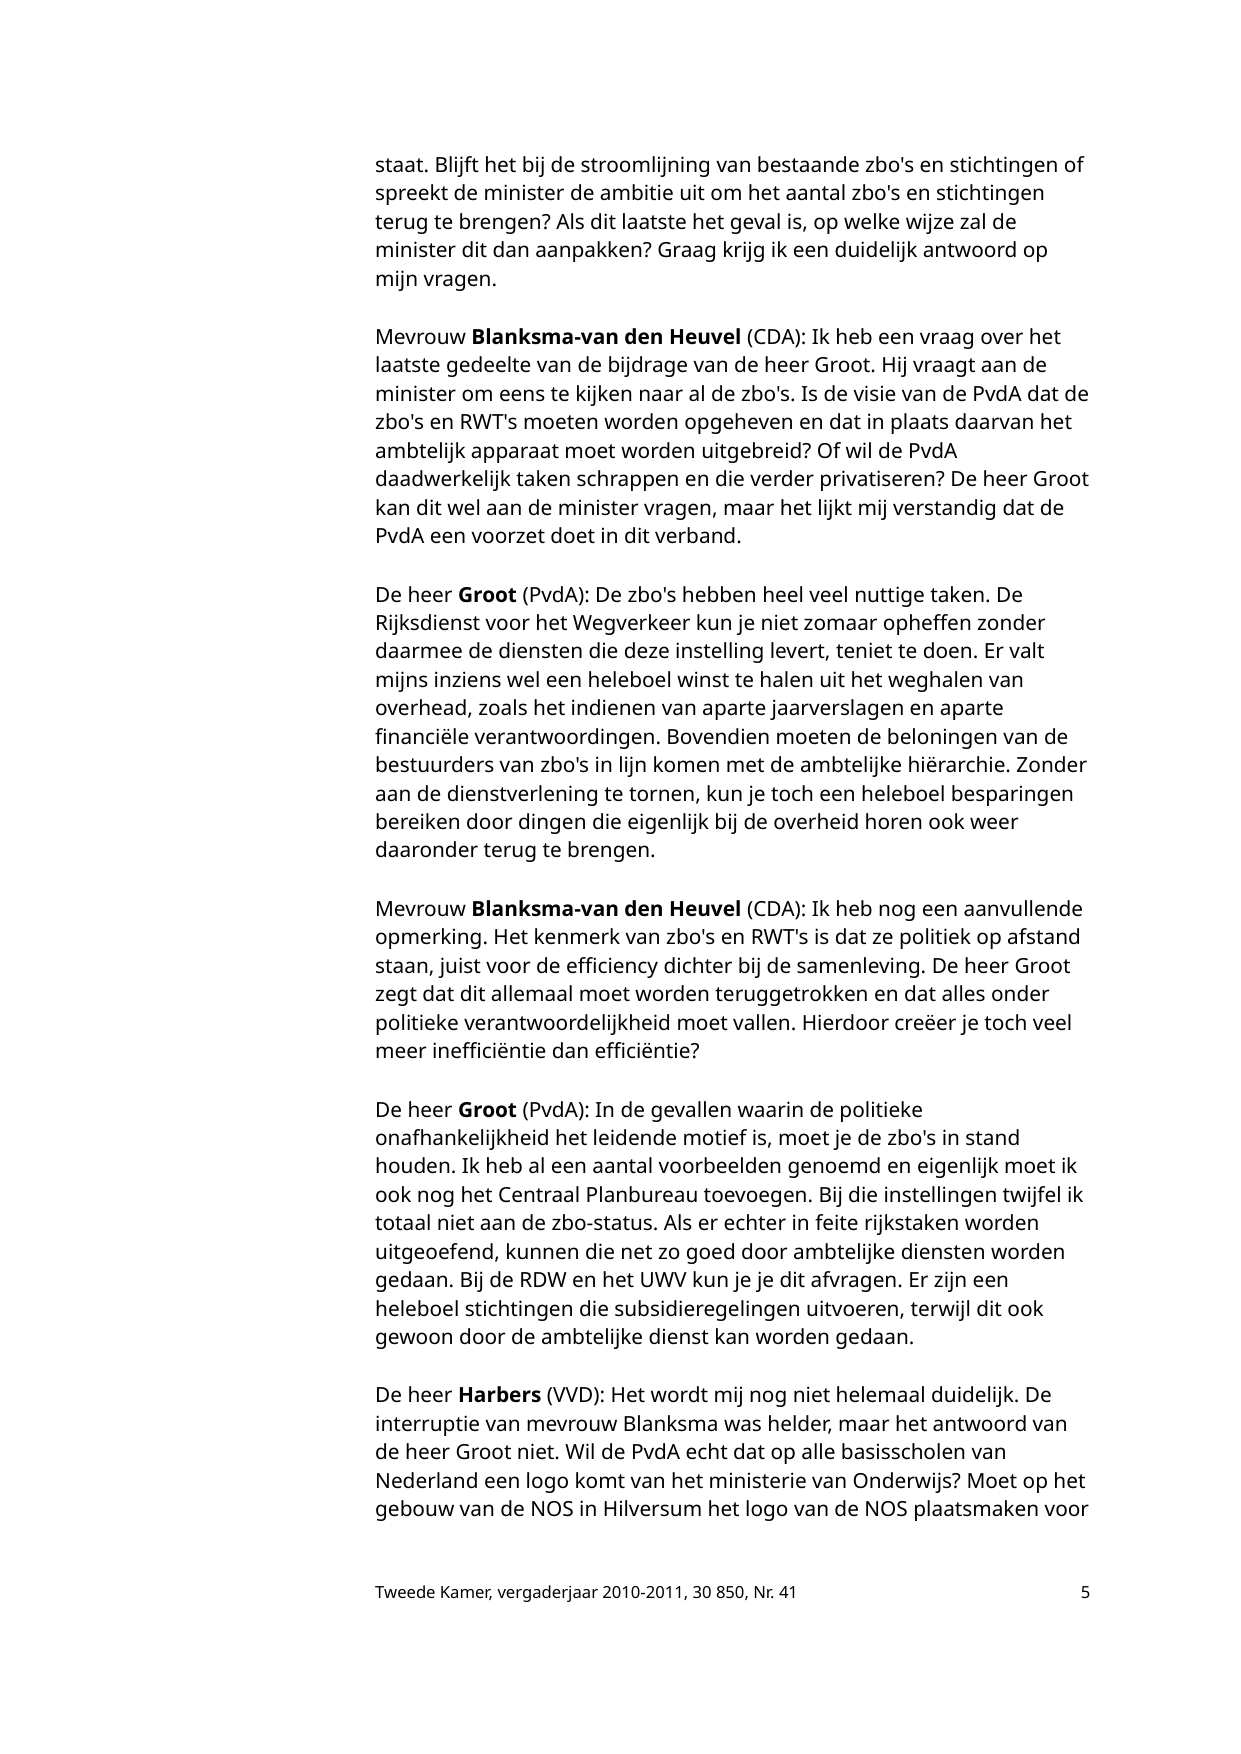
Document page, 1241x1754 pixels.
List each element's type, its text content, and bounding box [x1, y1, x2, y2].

text De heer Groot (PvdA): In de gevallen waarin de politieke onafhankelijkheid het leidende motief is, moet je de zbo's in stand houden. Ik heb al een aantal voorbeelden genoemd en eigenlijk moet ik ook nog het Centraal Planbureau toevoegen. Bij die instellingen twijfel ik totaal niet aan de zbo-status. Als er echter in feite rijkstaken worden uitgeoefend, kunnen die net zo goed door ambtelijke diensten worden gedaan. Bij de RDW en het UWV kun je je dit afvragen. Er zijn een heleboel stichtingen die subsidieregelingen uitvoeren, terwijl dit ook gewoon door de ambtelijke dienst kan worden gedaan. [375, 1095, 1090, 1351]
text De heer Harbers (VVD): Het wordt mij nog niet helemaal duidelijk. De interruptie van mevrouw Blanksma was helder, maar het antwoord van de heer Groot niet. Wil de PvdA echt dat op alle basisscholen van Nederland een logo komt van het ministerie van Onderwijs? Moet op het gebouw van de NOS in Hilversum het logo van de NOS plaatsmaken voor [375, 1381, 1090, 1523]
text staat. Blijft het bij de stroomlijning van bestaande zbo's en stichtingen of spreekt de minister de ambitie uit om het aantal zbo's en stichtingen terug te brengen? Als dit laatste het geval is, op welke wijze zal de minister dit dan aanpakken? Graag krijg ik een duidelijk antwoord op mijn vragen. [375, 150, 1090, 292]
text Mevrouw Blanksma-van den Heuvel (CDA): Ik heb een vraag over het laatste gedeelte van de bijdrage van de heer Groot. Hij vraagt aan de minister om eens te kijken naar al de zbo's. Is de visie van de PvdA dat de zbo's en RWT's moeten worden opgeheven en dat in plaats daarvan het ambtelijk apparaat moet worden uitgebreid? Of wil de PvdA daadwerkelijk taken schrappen en die verder privatiseren? De heer Groot kan dit wel aan de minister vragen, maar het lijkt mij verstandig dat de PvdA een voorzet doet in dit verband. [375, 322, 1090, 550]
text De heer Groot (PvdA): De zbo's hebben heel veel nuttige taken. De Rijksdienst voor het Wegverkeer kun je niet zomaar opheffen zonder daarmee de diensten die deze instelling levert, teniet te doen. Er valt mijns inziens wel een heleboel winst te halen uit het weghalen van overhead, zoals het indienen van aparte jaarverslagen en aparte financiële verantwoordingen. Bovendien moeten de beloningen van de bestuurders van zbo's in lijn komen met de ambtelijke hiërarchie. Zonder aan de dienstverlening te tornen, kun je toch een heleboel besparingen bereiken door dingen die eigenlijk bij de overheid horen ook weer daaronder terug te brengen. [375, 580, 1090, 864]
text Mevrouw Blanksma-van den Heuvel (CDA): Ik heb nog een aanvullende opmerking. Het kenmerk van zbo's en RWT's is dat ze politiek op afstand staan, juist voor de efficiency dichter bij de samenleving. De heer Groot zegt dat dit allemaal moet worden teruggetrokken en dat alles onder politieke verantwoordelijkheid moet vallen. Hierdoor creëer je toch veel meer inefficiëntie dan efficiëntie? [375, 894, 1090, 1065]
